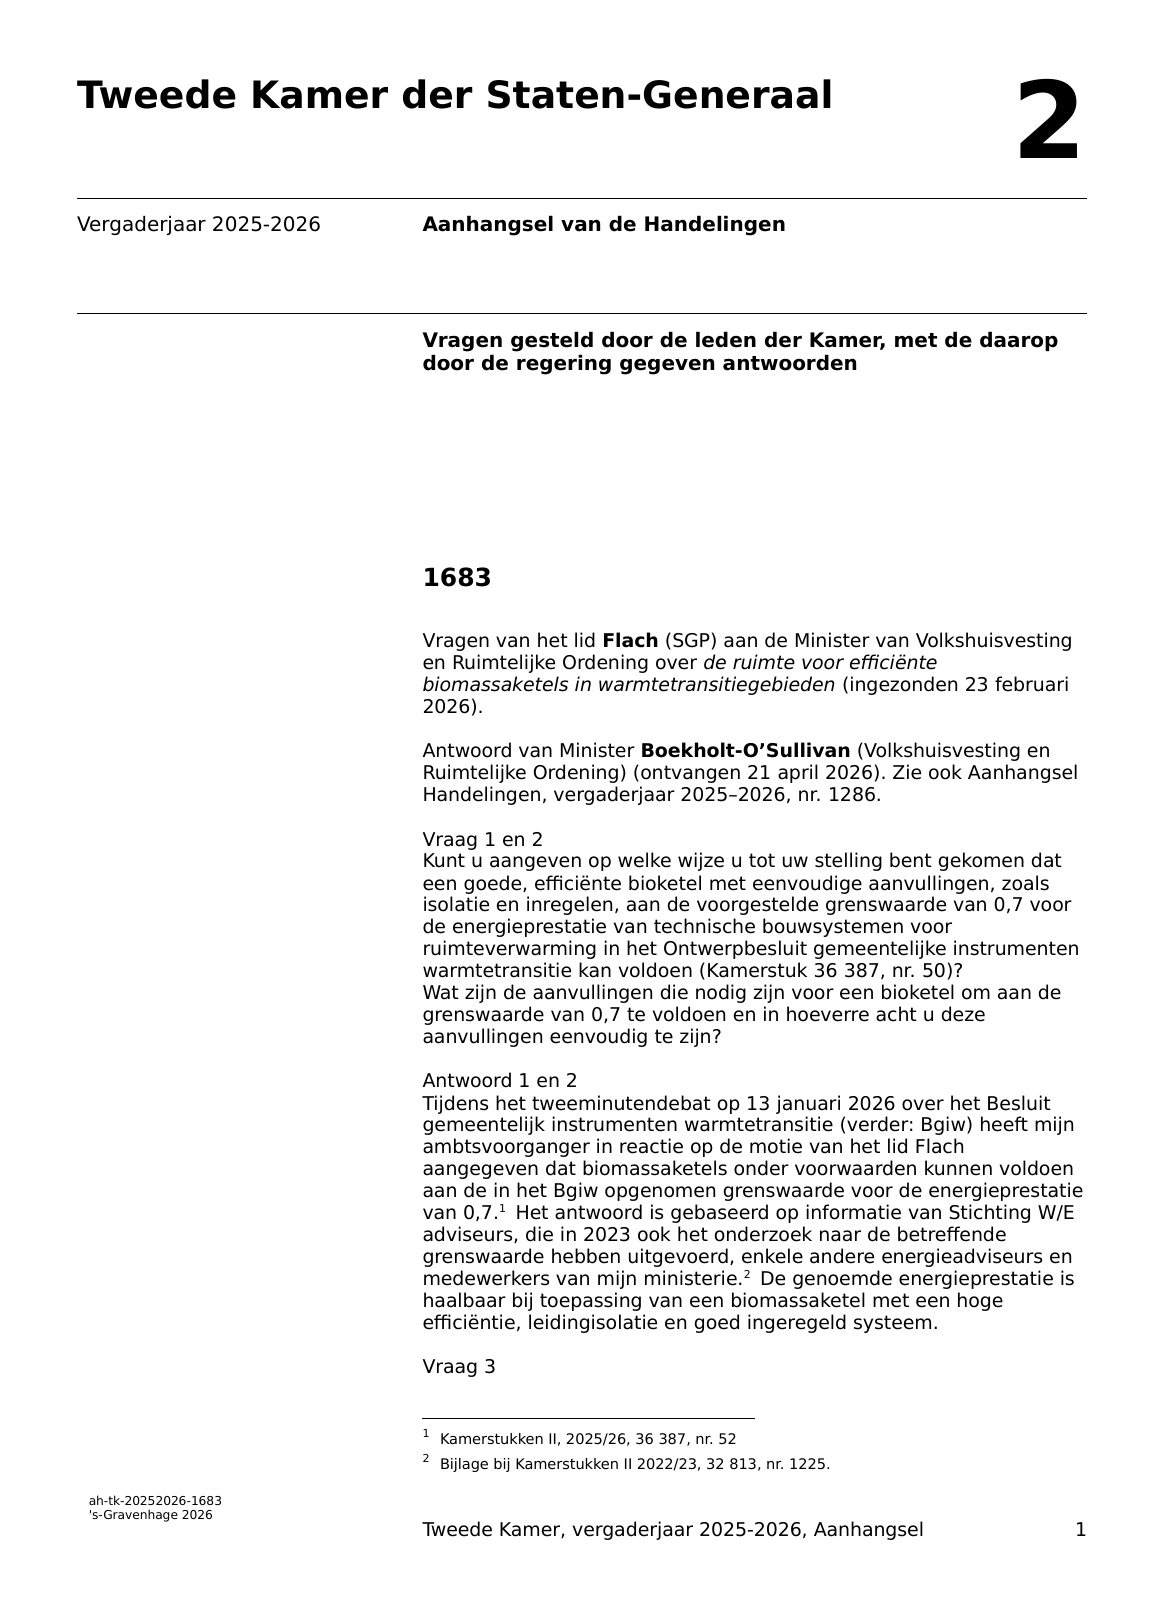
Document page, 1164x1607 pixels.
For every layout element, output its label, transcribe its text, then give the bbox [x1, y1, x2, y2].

text Kamerstukken II, 2025/26, 36 387, nr. 52 [422, 1427, 1087, 1449]
text Antwoord 1 en 2 [422, 1070, 1087, 1092]
text Vraag 3 [422, 1356, 1087, 1378]
text 1683 [422, 563, 1087, 592]
text Kunt u aangeven op welke wijze u tot uw stelling bent gekomen dat een goede, efficiënte bioketel met eenvoudige aanvullingen, zoals isolatie en inregelen, aan de voorgestelde grenswaarde van 0,7 voor de energieprestatie van technische bouwsystemen voor ruimteverwarming in het Ontwerpbesluit gemeentelijke instrumenten warmtetransitie kan voldoen (Kamerstuk 36 387, nr. 50)? [422, 850, 1087, 982]
text Vraag 1 en 2 [422, 828, 1087, 850]
table_cell Vragen gesteld door de leden der Kamer, met de daarop door de regering gegeven antwoorden [422, 314, 1087, 375]
text Tijdens het tweeminutendebat op 13 januari 2026 over het Besluit gemeentelijk instrumenten warmtetransitie (verder: Bgiw) heeft mijn ambtsvoorganger in reactie op de motie van het lid Flach aangegeven dat biomassaketels onder voorwaarden kunnen voldoen aan de in het Bgiw opgenomen grenswaarde voor de energieprestatie van 0,7. Het antwoord is gebaseerd op informatie van Stichting W/E adviseurs, die in 2023 ook het onderzoek naar de betreffende grenswaarde hebben uitgevoerd, enkele andere energieadviseurs en medewerkers van mijn ministerie. De genoemde energieprestatie is haalbaar bij toepassing van een biomassaketel met een hoge efficiëntie, leidingisolatie en goed ingeregeld systeem. [422, 1092, 1087, 1334]
text Wat zijn de aanvullingen die nodig zijn voor een bioketel om aan de grenswaarde van 0,7 te voldoen en in hoeverre acht u deze aanvullingen eenvoudig te zijn? [422, 982, 1087, 1048]
table_cell [77, 314, 422, 375]
table_header 2 [886, 59, 1087, 198]
table_cell Aanhangsel van de Handelingen [422, 199, 1087, 313]
text ah-tk-20252026-1683 [88, 1494, 323, 1508]
table_cell Vergaderjaar 2025-2026 [77, 199, 422, 313]
text Bijlage bij Kamerstukken II 2022/23, 32 813, nr. 1225. [422, 1452, 1087, 1474]
text Antwoord van Minister Boekholt-O’Sullivan (Volkshuisvesting en Ruimtelijke Ordening) (ontvangen 21 april 2026). Zie ook Aanhangsel Handelingen, vergaderjaar 2025–2026, nr. 1286. [422, 740, 1087, 806]
text Vragen van het lid Flach (SGP) aan de Minister van Volkshuisvesting en Ruimtelijke Ordening over de ruimte voor efficiënte biomassaketels in warmtetransitiegebieden (ingezonden 23 februari 2026). [422, 630, 1087, 718]
table_header Tweede Kamer der Staten-Generaal [77, 59, 886, 198]
text 's-Gravenhage 2026 [88, 1508, 323, 1522]
